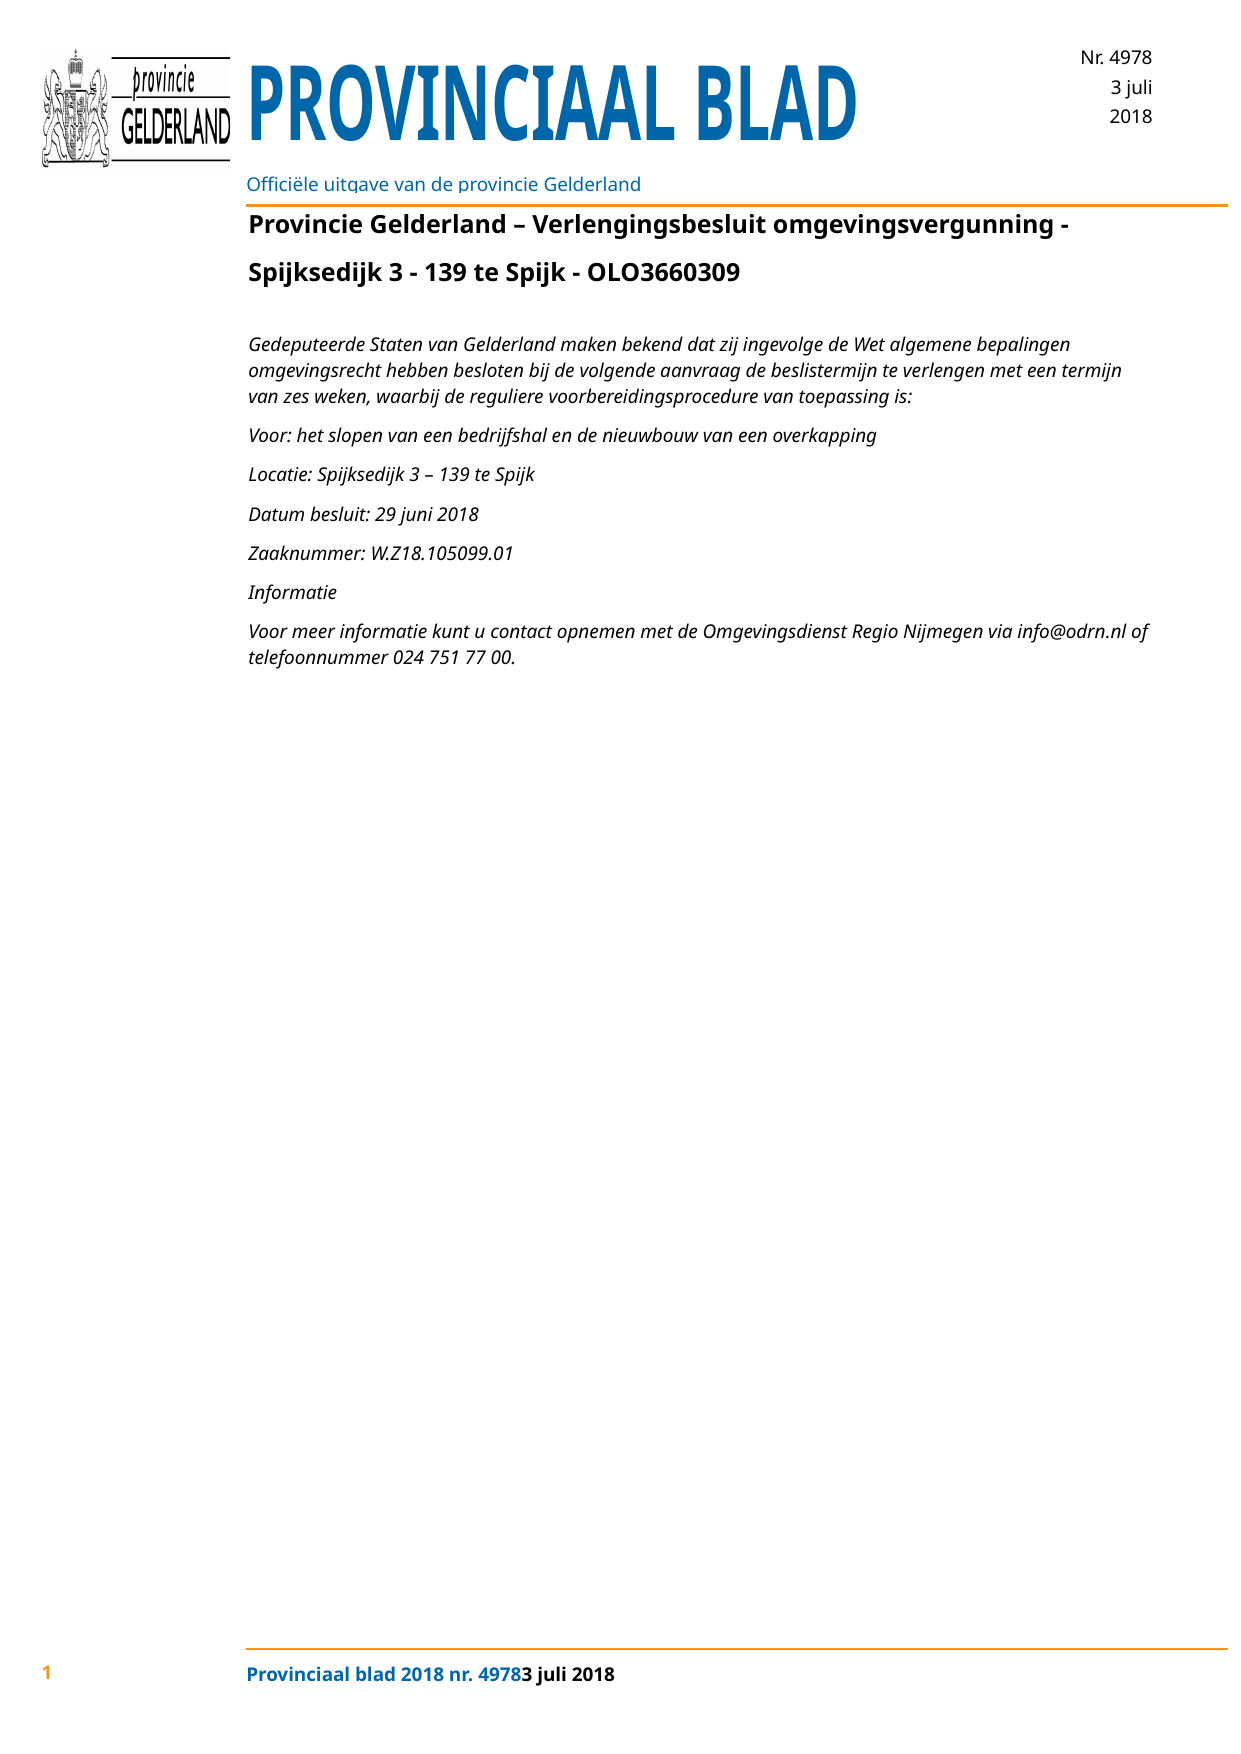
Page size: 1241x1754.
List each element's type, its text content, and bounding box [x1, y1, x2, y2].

text Zaaknummer: W.Z18.105099.01 [248, 540, 1152, 566]
text Gedeputeerde Staten van Gelderland maken bekend dat zij ingevolge de Wet algemene bepalingen omgevingsrecht hebben besloten bij de volgende aanvraag de beslistermijn te verlengen met een termijn van zes weken, waarbij de reguliere voorbereidingsprocedure van toepassing is: [248, 331, 1152, 409]
text Provincie Gelderland – Verlengingsbesluit omgevingsvergunning - Spijksedijk 3 - 139 te Spijk - OLO3660309 [248, 207, 1152, 288]
text Locatie: Spijksedijk 3 – 139 te Spijk [248, 461, 1152, 487]
text Voor: het slopen van een bedrijfshal en de nieuwbouw van een overkapping [248, 422, 1152, 448]
picture [41, 47, 231, 172]
text Voor meer informatie kunt u contact opnemen met de Omgevingsdienst Regio Nijmegen via info@odrn.nl of telefoonnummer 024 751 77 00. [248, 618, 1152, 670]
text Datum besluit: 29 juni 2018 [248, 501, 1152, 526]
text Informatie [248, 579, 1152, 605]
